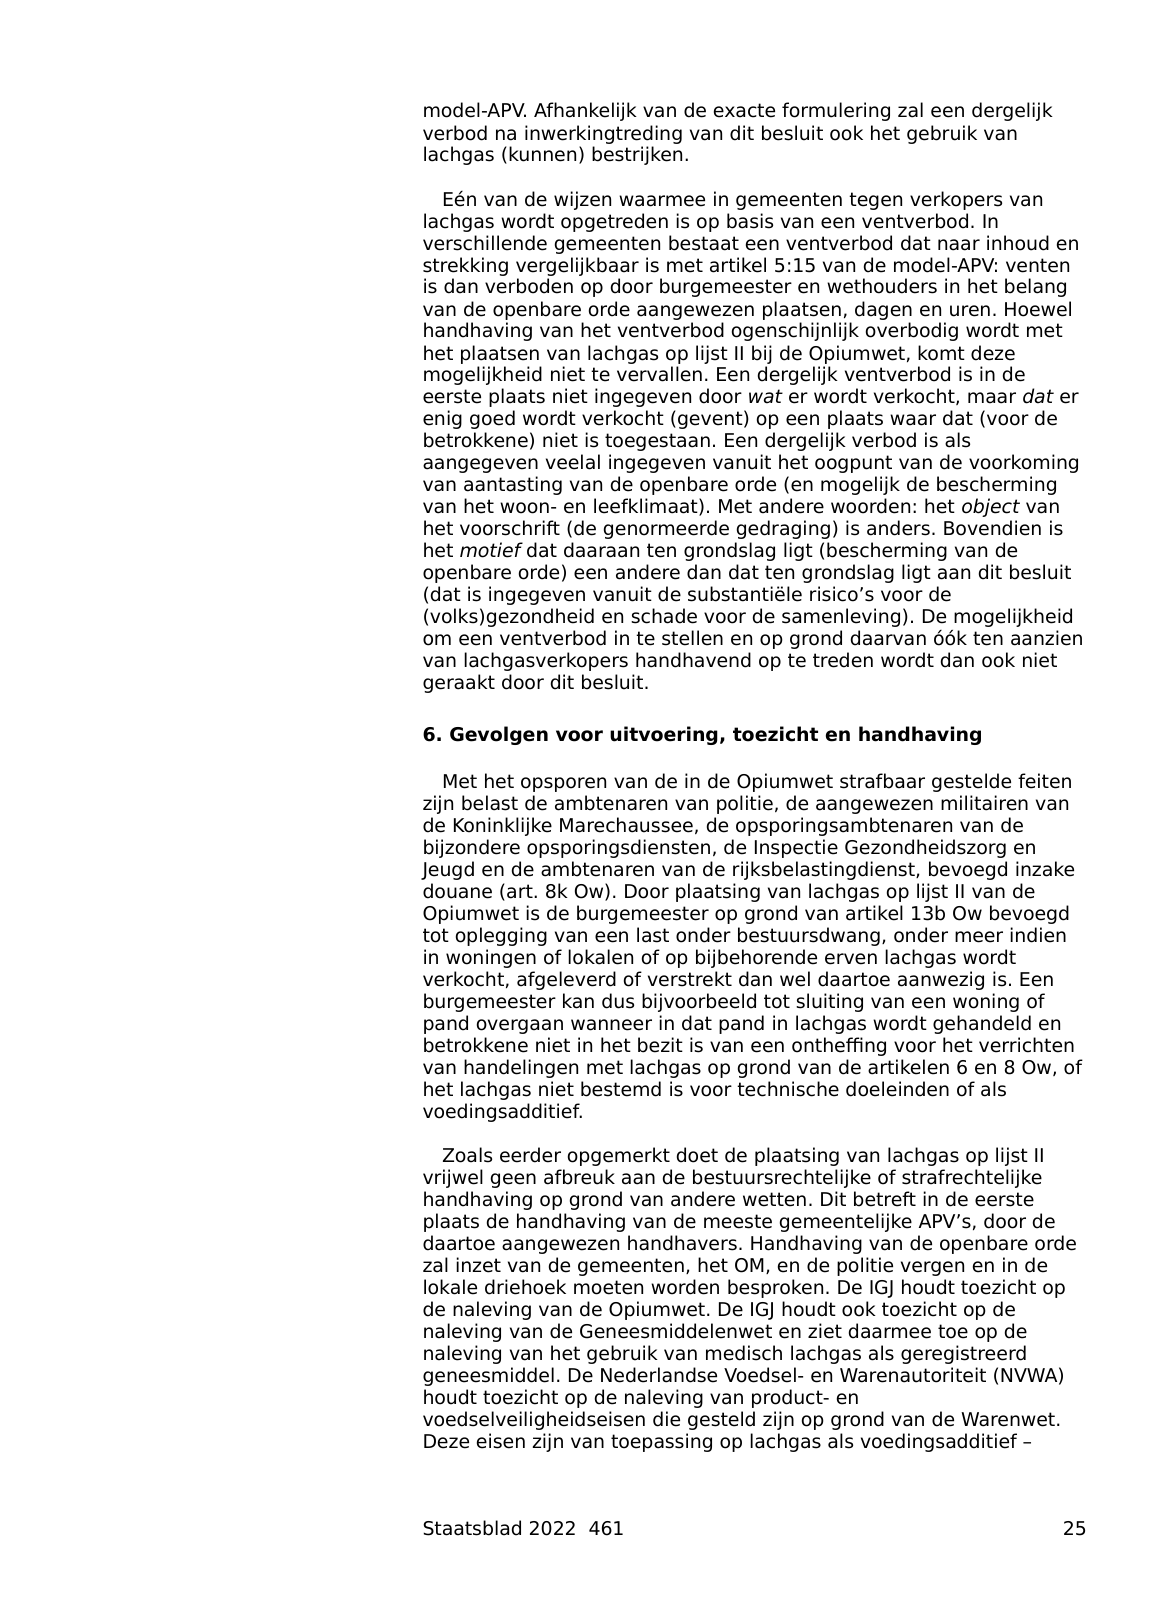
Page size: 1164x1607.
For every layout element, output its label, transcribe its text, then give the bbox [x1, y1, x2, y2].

text Met het opsporen van de in de Opiumwet strafbaar gestelde feiten zijn belast de ambtenaren van politie, de aangewezen militairen van de Koninklijke Marechaussee, de opsporingsambtenaren van de bijzondere opsporingsdiensten, de Inspectie Gezondheidszorg en Jeugd en de ambtenaren van de rijksbelastingdienst, bevoegd inzake douane (art. 8k Ow). Door plaatsing van lachgas op lijst II van de Opiumwet is de burgemeester op grond van artikel 13b Ow bevoegd tot oplegging van een last onder bestuursdwang, onder meer indien in woningen of lokalen of op bijbehorende erven lachgas wordt verkocht, afgeleverd of verstrekt dan wel daartoe aanwezig is. Een burgemeester kan dus bijvoorbeeld tot sluiting van een woning of pand overgaan wanneer in dat pand in lachgas wordt gehandeld en betrokkene niet in het bezit is van een ontheffing voor het verrichten van handelingen met lachgas op grond van de artikelen 6 en 8 Ow, of het lachgas niet bestemd is voor technische doeleinden of als voedingsadditief. [422, 771, 1087, 1123]
subtitle 6. Gevolgen voor uitvoering, toezicht en handhaving [422, 724, 1087, 746]
text Eén van de wijzen waarmee in gemeenten tegen verkopers van lachgas wordt opgetreden is op basis van een ventverbod. In verschillende gemeenten bestaat een ventverbod dat naar inhoud en strekking vergelijkbaar is met artikel 5:15 van de model-APV: venten is dan verboden op door burgemeester en wethouders in het belang van de openbare orde aangewezen plaatsen, dagen en uren. Hoewel handhaving van het ventverbod ogenschijnlijk overbodig wordt met het plaatsen van lachgas op lijst II bij de Opiumwet, komt deze mogelijkheid niet te vervallen. Een dergelijk ventverbod is in de eerste plaats niet ingegeven door wat er wordt verkocht, maar dat er enig goed wordt verkocht (gevent) op een plaats waar dat (voor de betrokkene) niet is toegestaan. Een dergelijk verbod is als aangegeven veelal ingegeven vanuit het oogpunt van de voorkoming van aantasting van de openbare orde (en mogelijk de bescherming van het woon- en leefklimaat). Met andere woorden: het object van het voorschrift (de genormeerde gedraging) is anders. Bovendien is het motief dat daaraan ten grondslag ligt (bescherming van de openbare orde) een andere dan dat ten grondslag ligt aan dit besluit (dat is ingegeven vanuit de substantiële risico’s voor de (volks)gezondheid en schade voor de samenleving). De mogelijkheid om een ventverbod in te stellen en op grond daarvan óók ten aanzien van lachgasverkopers handhavend op te treden wordt dan ook niet geraakt door dit besluit. [422, 188, 1087, 694]
text model-APV. Afhankelijk van de exacte formulering zal een dergelijk verbod na inwerkingtreding van dit besluit ook het gebruik van lachgas (kunnen) bestrijken. [422, 100, 1087, 166]
text Zoals eerder opgemerkt doet de plaatsing van lachgas op lijst II vrijwel geen afbreuk aan de bestuursrechtelijke of strafrechtelijke handhaving op grond van andere wetten. Dit betreft in de eerste plaats de handhaving van de meeste gemeentelijke APV’s, door de daartoe aangewezen handhavers. Handhaving van de openbare orde zal inzet van de gemeenten, het OM, en de politie vergen en in de lokale driehoek moeten worden besproken. De IGJ houdt toezicht op de naleving van de Opiumwet. De IGJ houdt ook toezicht op de naleving van de Geneesmiddelenwet en ziet daarmee toe op de naleving van het gebruik van medisch lachgas als geregistreerd geneesmiddel. De Nederlandse Voedsel- en Warenautoriteit (NVWA) houdt toezicht op de naleving van product- en voedselveiligheidseisen die gesteld zijn op grond van de Warenwet. Deze eisen zijn van toepassing op lachgas als voedingsadditief – [422, 1145, 1087, 1453]
